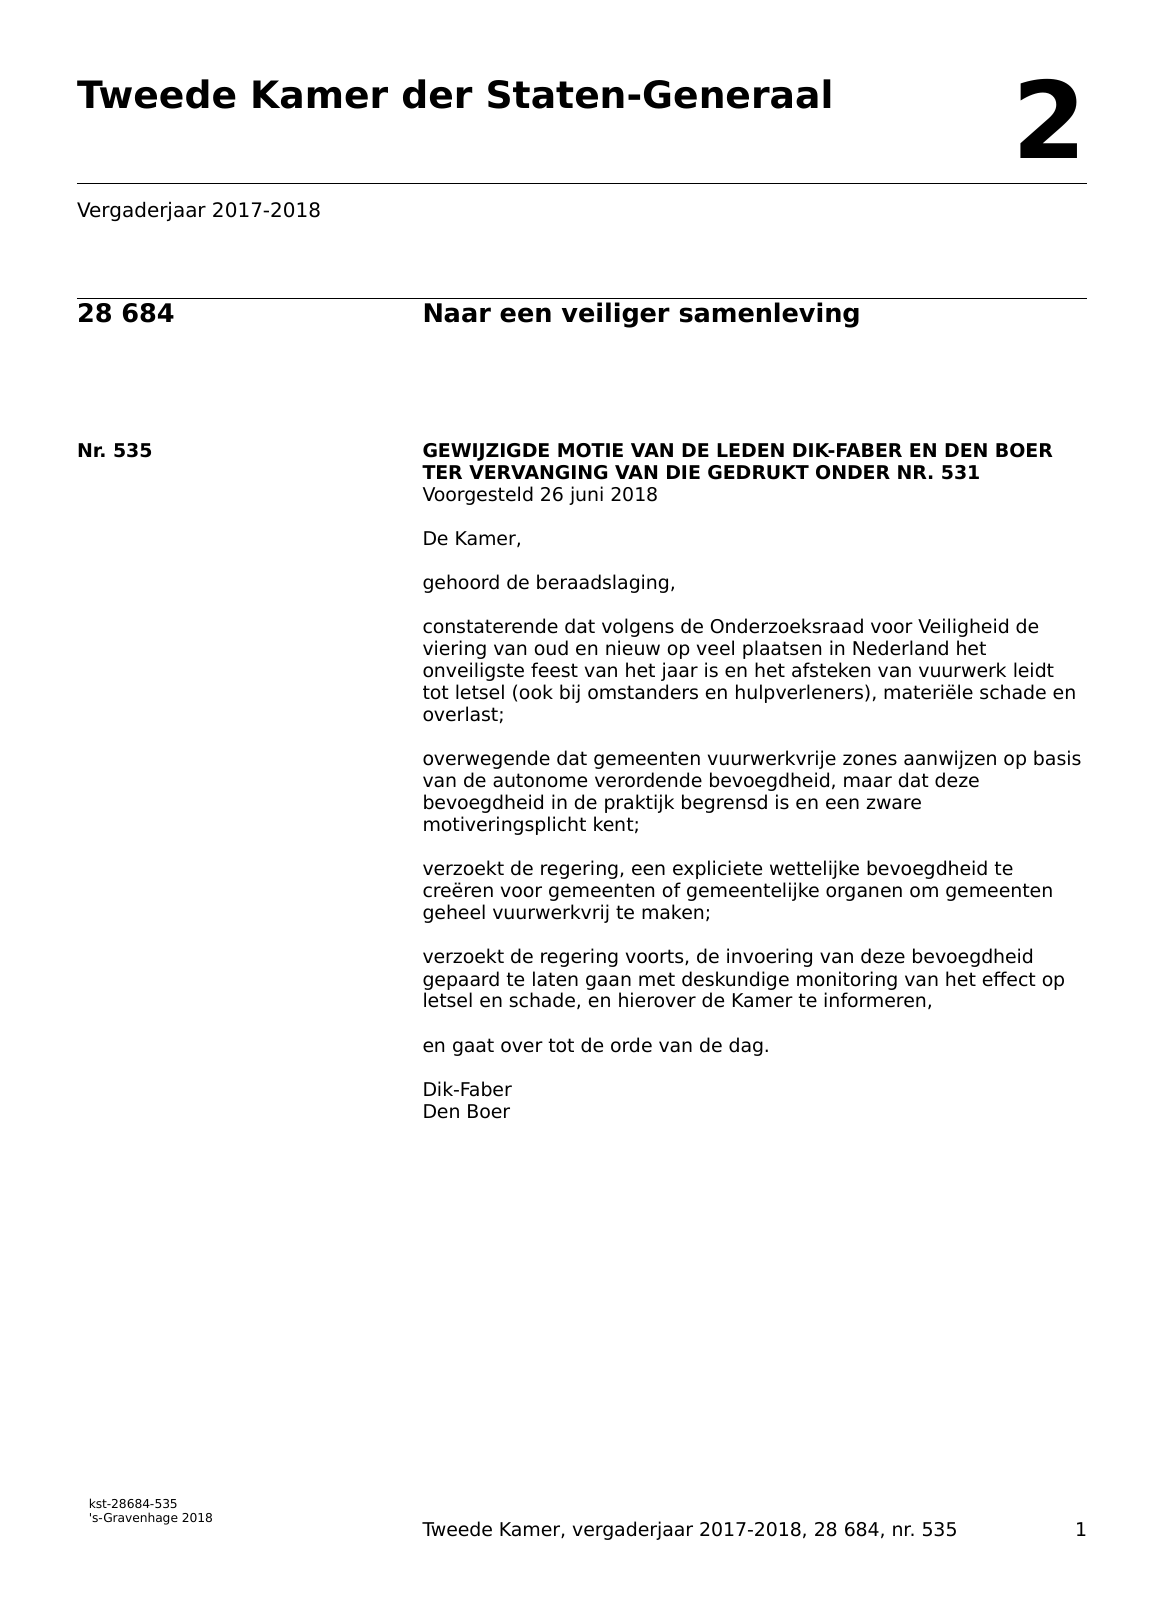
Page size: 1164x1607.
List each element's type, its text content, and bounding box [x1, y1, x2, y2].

text en gaat over tot de orde van de dag. [422, 1034, 1087, 1057]
text constaterende dat volgens de Onderzoeksraad voor Veiligheid de viering van oud en nieuw op veel plaatsen in Nederland het onveiligste feest van het jaar is en het afsteken van vuurwerk leidt tot letsel (ook bij omstanders en hulpverleners), materiële schade en overlast; [422, 616, 1087, 726]
text De Kamer, [422, 528, 1087, 550]
table_cell Vergaderjaar 2017-2018 [77, 184, 1087, 298]
subtitle 28 684 Naar een veiliger samenleving [77, 299, 1087, 329]
text Dik-Faber [422, 1079, 1087, 1101]
text Voorgesteld 26 juni 2018 [422, 484, 1087, 506]
text verzoekt de regering voorts, de invoering van deze bevoegdheid gepaard te laten gaan met deskundige monitoring van het effect op letsel en schade, en hierover de Kamer te informeren, [422, 946, 1087, 1012]
text verzoekt de regering, een expliciete wettelijke bevoegdheid te creëren voor gemeenten of gemeentelijke organen om gemeenten geheel vuurwerkvrij te maken; [422, 858, 1087, 924]
text gehoord de beraadslaging, [422, 572, 1087, 594]
text kst-28684-535 [88, 1497, 323, 1511]
table_header Tweede Kamer der Staten-Generaal [77, 59, 886, 183]
subtitle Nr. 535 GEWIJZIGDE MOTIE VAN DE LEDEN DIK-FABER EN DEN BOER TER VERVANGING VAN DIE GEDRUKT ONDER NR. 531 [77, 440, 1087, 484]
text overwegende dat gemeenten vuurwerkvrije zones aanwijzen op basis van de autonome verordende bevoegdheid, maar dat deze bevoegdheid in de praktijk begrensd is en een zware motiveringsplicht kent; [422, 748, 1087, 836]
text 's-Gravenhage 2018 [88, 1511, 323, 1525]
text Den Boer [422, 1101, 1087, 1123]
table_header 2 [886, 59, 1087, 183]
